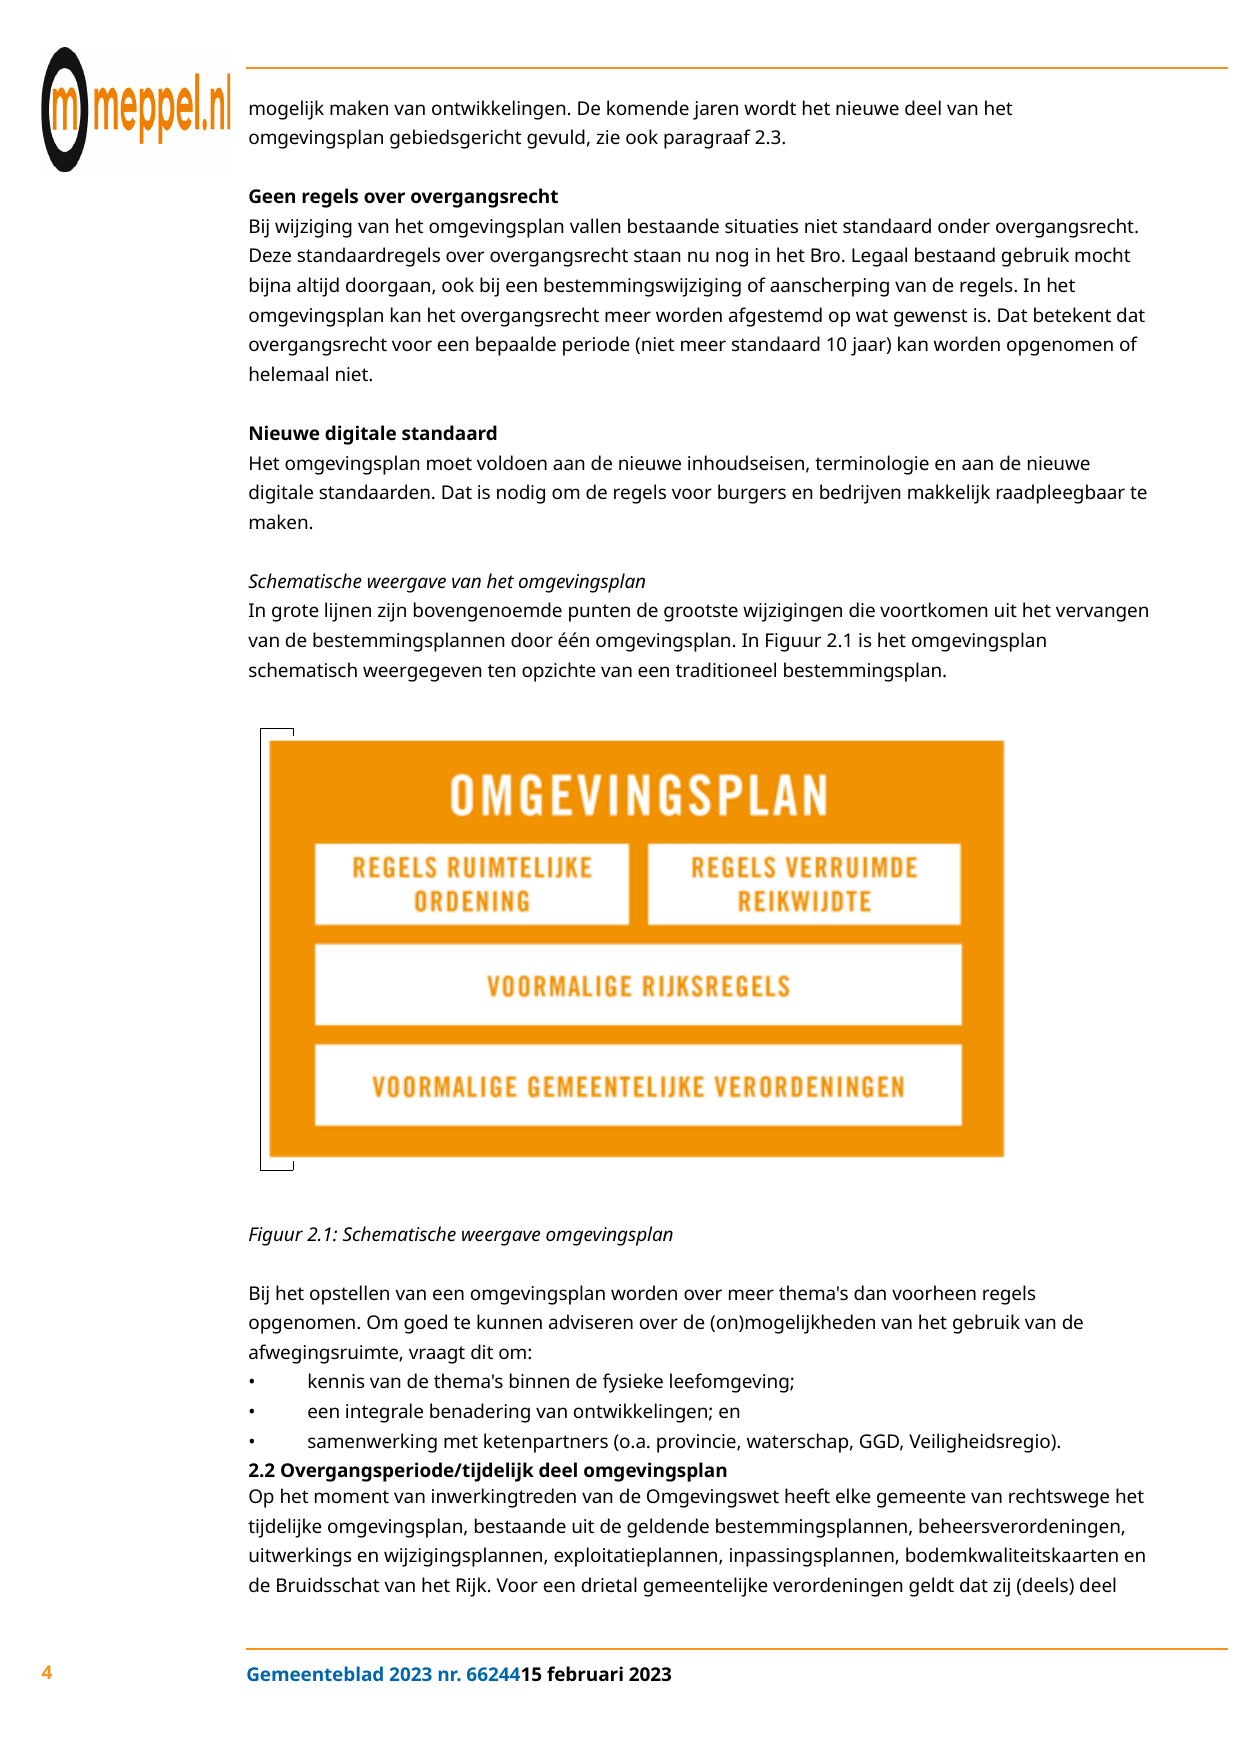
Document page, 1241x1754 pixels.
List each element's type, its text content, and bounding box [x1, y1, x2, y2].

list een integrale benadering van ontwikkelingen; en [248, 1398, 1152, 1424]
text mogelijk maken van ontwikkelingen. De komende jaren wordt het nieuwe deel van het omgevingsplan gebiedsgericht gevuld, zie ook paragraaf 2.3. [248, 95, 1152, 150]
text Nieuwe digitale standaard [248, 420, 1152, 446]
text Geen regels over overgangsrecht [248, 183, 1152, 209]
text 2.2 Overgangsperiode/tijdelijk deel omgevingsplan [248, 1457, 1152, 1483]
list kennis van de thema's binnen de fysieke leefomgeving; [248, 1369, 1152, 1394]
picture [268, 736, 1008, 1161]
text Figuur 2.1: Schematische weergave omgevingsplan [248, 1221, 1152, 1247]
text Op het moment van inwerkingtreden van de Omgevingswet heeft elke gemeente van rechtswege het tijdelijke omgevingsplan, bestaande uit de geldende bestemmingsplannen, beheersverordeningen, uitwerkings en wijzigingsplannen, exploitatieplannen, inpassingsplannen, bodemkwaliteitskaarten en de Bruidsschat van het Rijk. Voor een drietal gemeentelijke verordeningen geldt dat zij (deels) deel [248, 1483, 1152, 1598]
text Bij wijziging van het omgevingsplan vallen bestaande situaties niet standaard onder overgangsrecht. Deze standaardregels over overgangsrecht staan nu nog in het Bro. Legaal bestaand gebruik mocht bijna altijd doorgaan, ook bij een bestemmingswijziging of aanscherping van de regels. In het omgevingsplan kan het overgangsrecht meer worden afgestemd op wat gewenst is. Dat betekent dat overgangsrecht voor een bepaalde periode (niet meer standaard 10 jaar) kan worden opgenomen of helemaal niet. [248, 213, 1152, 387]
text Bij het opstellen van een omgevingsplan worden over meer thema's dan voorheen regels opgenomen. Om goed te kunnen adviseren over de (on)mogelijkheden van het gebruik van de afwegingsruimte, vraagt dit om: [248, 1280, 1152, 1365]
picture [41, 47, 231, 172]
text Schematische weergave van het omgevingsplan [248, 568, 1152, 594]
list samenwerking met ketenpartners (o.a. provincie, waterschap, GGD, Veiligheidsregio). [248, 1428, 1152, 1454]
text In grote lijnen zijn bovengenoemde punten de grootste wijzigingen die voortkomen uit het vervangen van de bestemmingsplannen door één omgevingsplan. In Figuur 2.1 is het omgevingsplan schematisch weergegeven ten opzichte van een traditioneel bestemmingsplan. [248, 598, 1152, 683]
text Het omgevingsplan moet voldoen aan de nieuwe inhoudseisen, terminologie en aan de nieuwe digitale standaarden. Dat is nodig om de regels voor burgers en bedrijven makkelijk raadpleegbaar te maken. [248, 450, 1152, 535]
